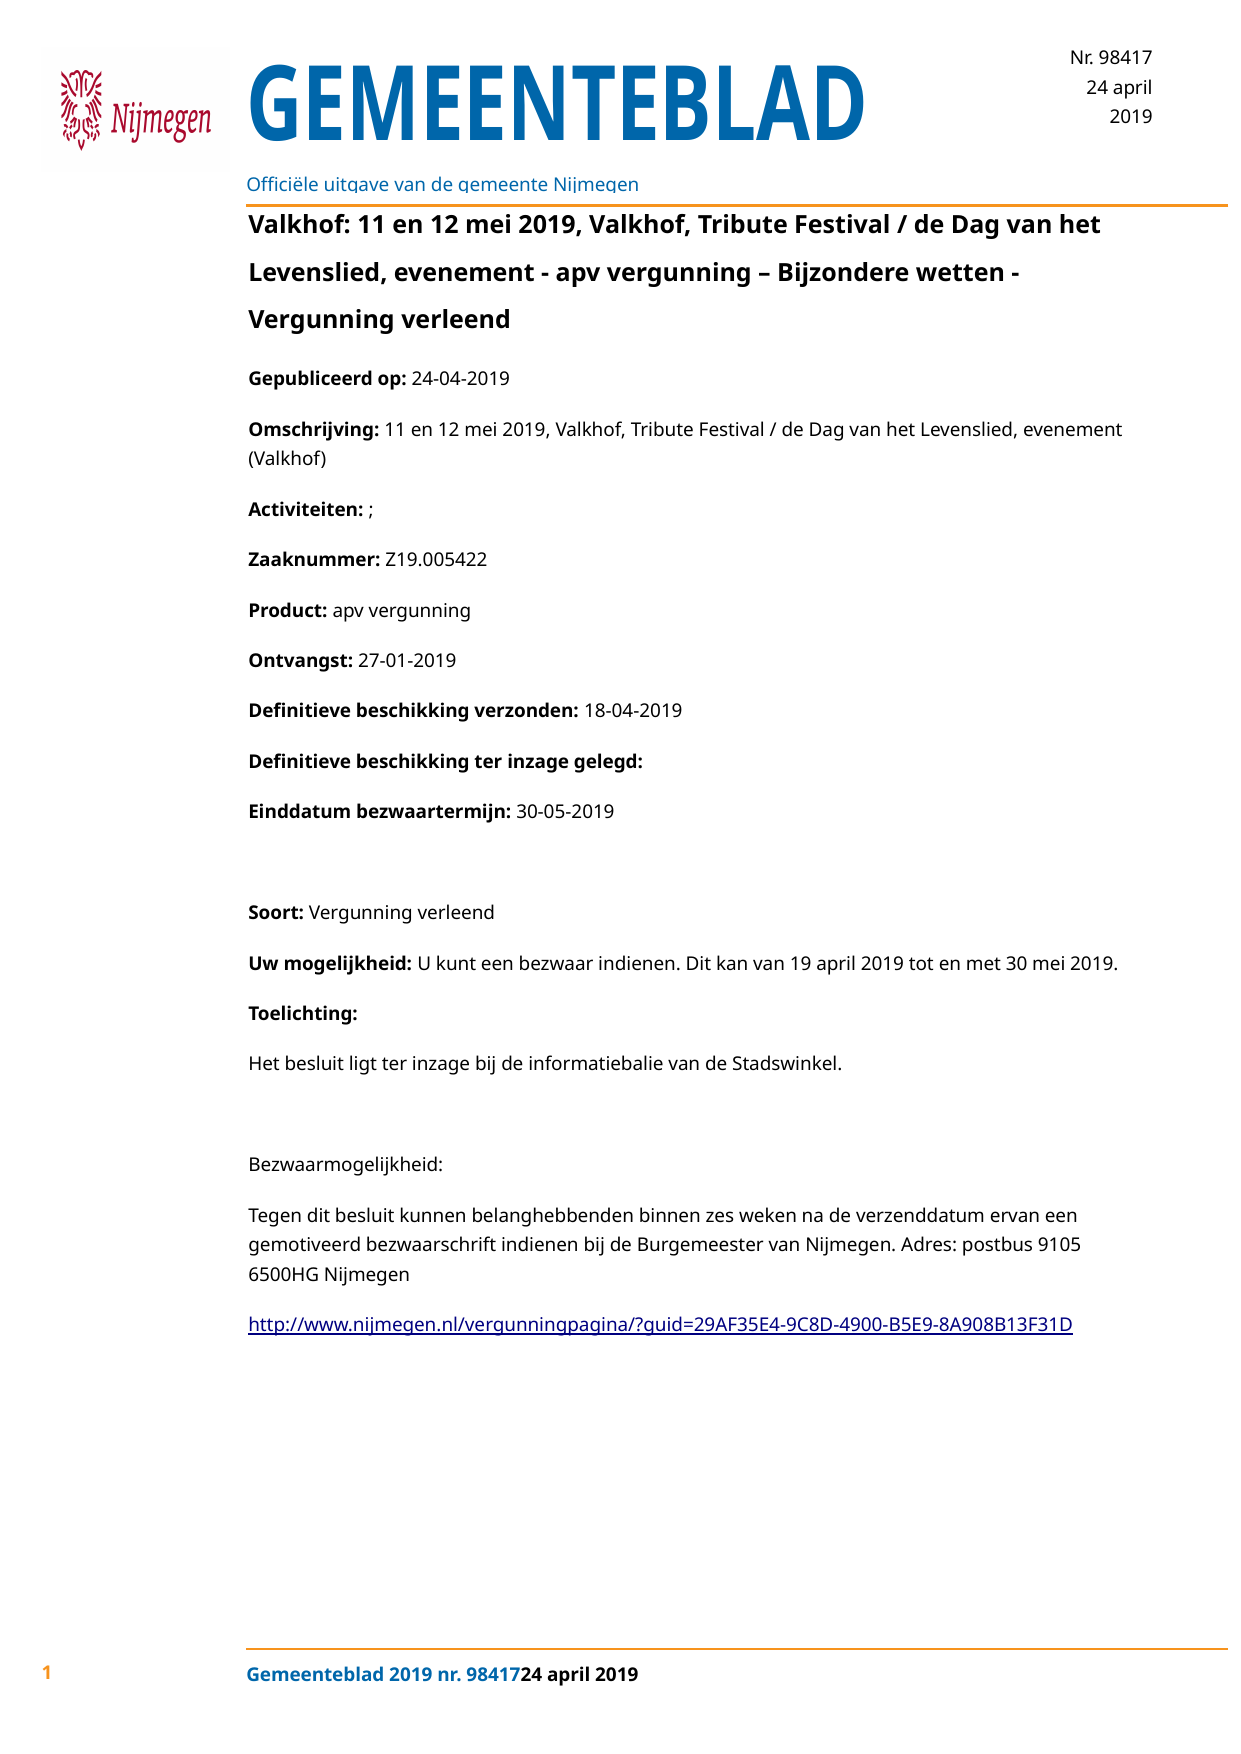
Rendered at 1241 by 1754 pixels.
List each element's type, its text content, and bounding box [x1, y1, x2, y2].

text Activiteiten: ; [248, 496, 1152, 522]
text Uw mogelijkheid: U kunt een bezwaar indienen. Dit kan van 19 april 2019 tot en met 30 mei 2019. [248, 950, 1152, 975]
text Valkhof: 11 en 12 mei 2019, Valkhof, Tribute Festival / de Dag van het Levenslied, evenement - apv vergunning – Bijzondere wetten - Vergunning verleend [248, 207, 1152, 336]
text Zaaknummer: Z19.005422 [248, 546, 1152, 572]
text Soort: Vergunning verleend [248, 899, 1152, 925]
text Omschrijving: 11 en 12 mei 2019, Valkhof, Tribute Festival / de Dag van het Levenslied, evenement (Valkhof) [248, 416, 1152, 471]
text Toelichting: [248, 1000, 1152, 1026]
text http://www.nijmegen.nl/vergunningpagina/?guid=29AF35E4-9C8D-4900-B5E9-8A908B13F31D [248, 1311, 1152, 1337]
text Gepubliceerd op: 24-04-2019 [248, 366, 1152, 391]
text Einddatum bezwaartermijn: 30-05-2019 [248, 798, 1152, 824]
text Definitieve beschikking verzonden: 18-04-2019 [248, 698, 1152, 723]
text Bezwaarmogelijkheid: [248, 1151, 1152, 1177]
text Definitieve beschikking ter inzage gelegd: [248, 748, 1152, 774]
text Tegen dit besluit kunnen belanghebbenden binnen zes weken na de verzenddatum ervan een gemotiveerd bezwaarschrift indienen bij de Burgemeester van Nijmegen. Adres: postbus 9105 6500HG Nijmegen [248, 1202, 1152, 1287]
text Product: apv vergunning [248, 597, 1152, 622]
picture [41, 47, 231, 172]
text Het besluit ligt ter inzage bij de informatiebalie van de Stadswinkel. [248, 1051, 1152, 1076]
text Ontvangst: 27-01-2019 [248, 647, 1152, 673]
